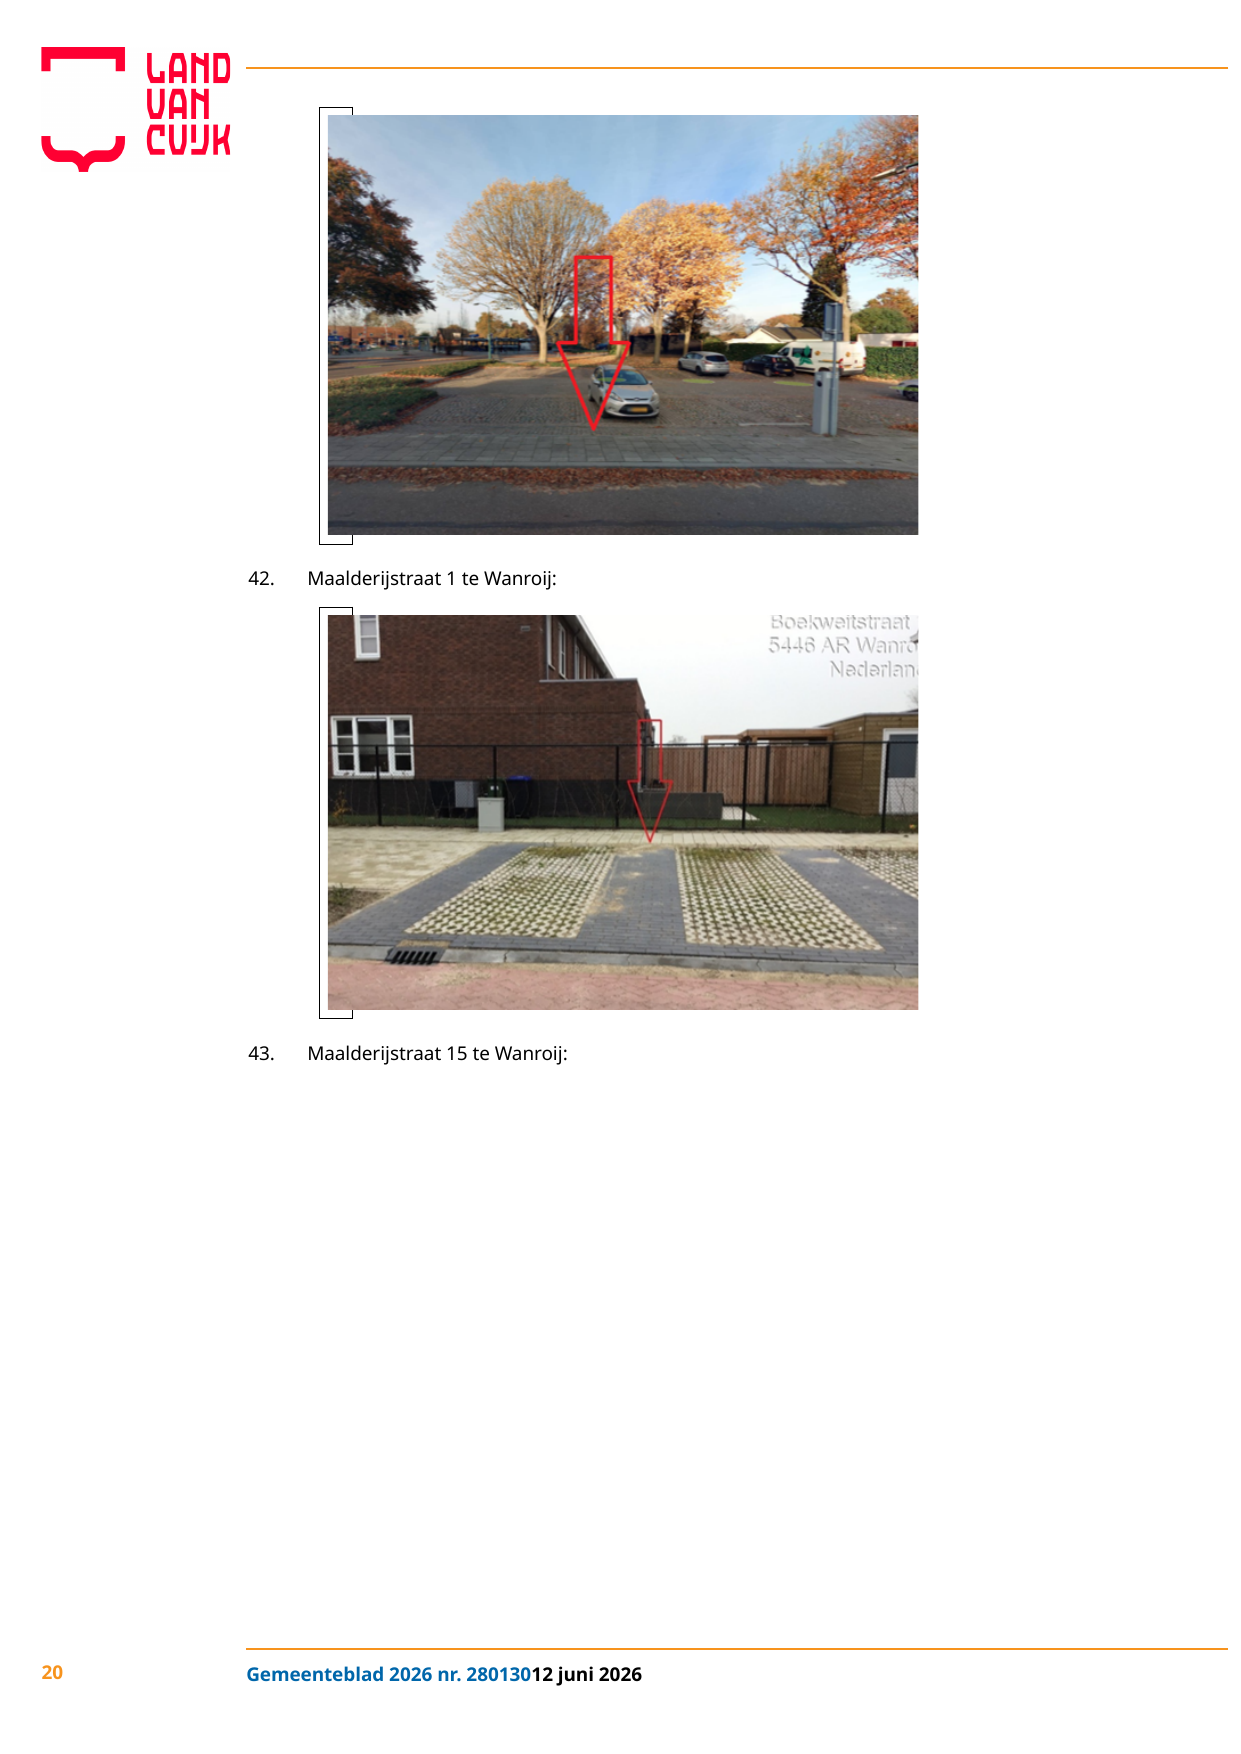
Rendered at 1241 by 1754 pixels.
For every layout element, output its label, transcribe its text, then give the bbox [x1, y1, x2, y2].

picture [41, 47, 231, 172]
picture [327, 115, 919, 535]
list Maalderijstraat 15 te Wanroij: [248, 1040, 1152, 1066]
list Maalderijstraat 1 te Wanroij: [248, 565, 1152, 591]
picture [327, 615, 919, 1010]
